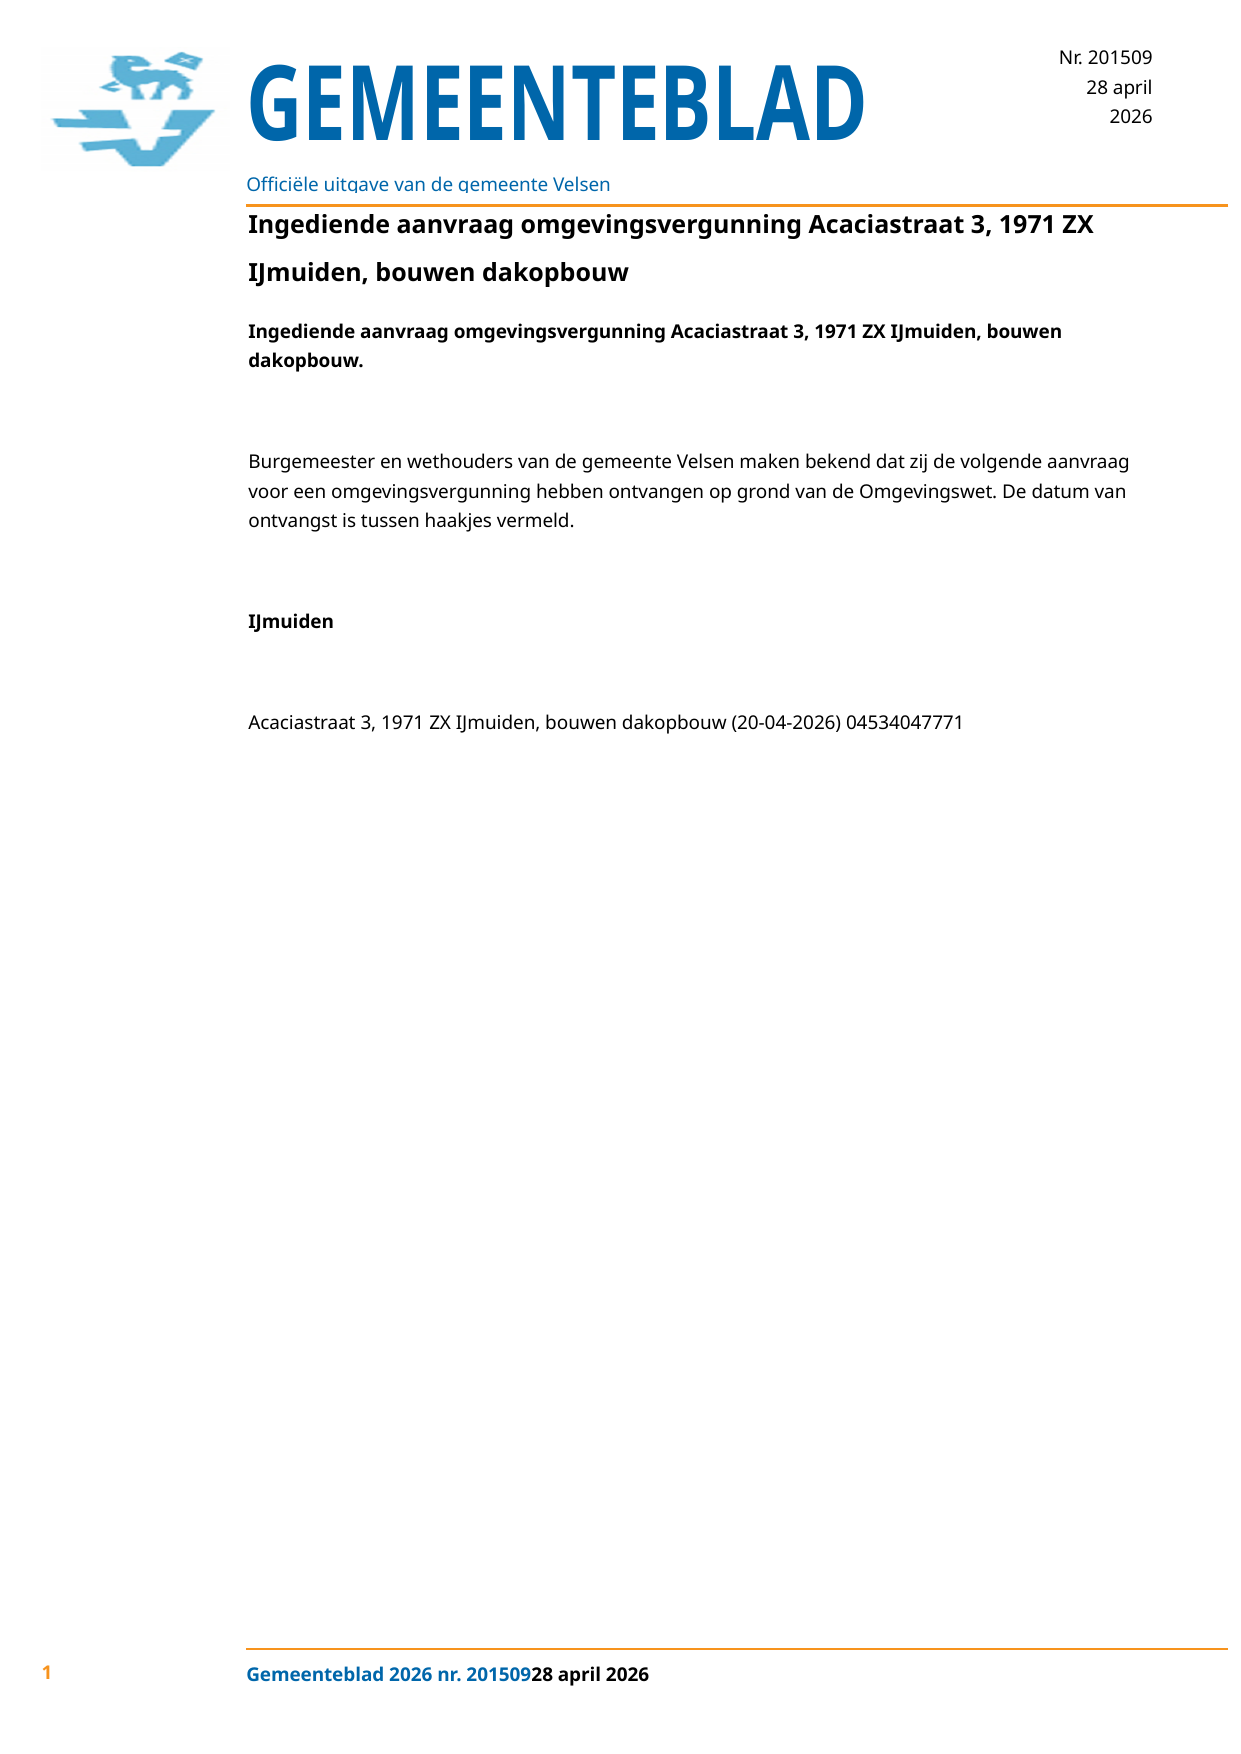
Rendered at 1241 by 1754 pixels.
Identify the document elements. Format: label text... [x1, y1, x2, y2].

picture [41, 47, 231, 172]
text Ingediende aanvraag omgevingsvergunning Acaciastraat 3, 1971 ZX IJmuiden, bouwen dakopbouw [248, 207, 1152, 288]
text IJmuiden [248, 608, 1152, 634]
text Burgemeester en wethouders van de gemeente Velsen maken bekend dat zij de volgende aanvraag voor een omgevingsvergunning hebben ontvangen op grond van de Omgevingswet. De datum van ontvangst is tussen haakjes vermeld. [248, 448, 1152, 533]
text Acaciastraat 3, 1971 ZX IJmuiden, bouwen dakopbouw (20-04-2026) 04534047771 [248, 709, 1152, 735]
text Ingediende aanvraag omgevingsvergunning Acaciastraat 3, 1971 ZX IJmuiden, bouwen dakopbouw. [248, 318, 1152, 373]
